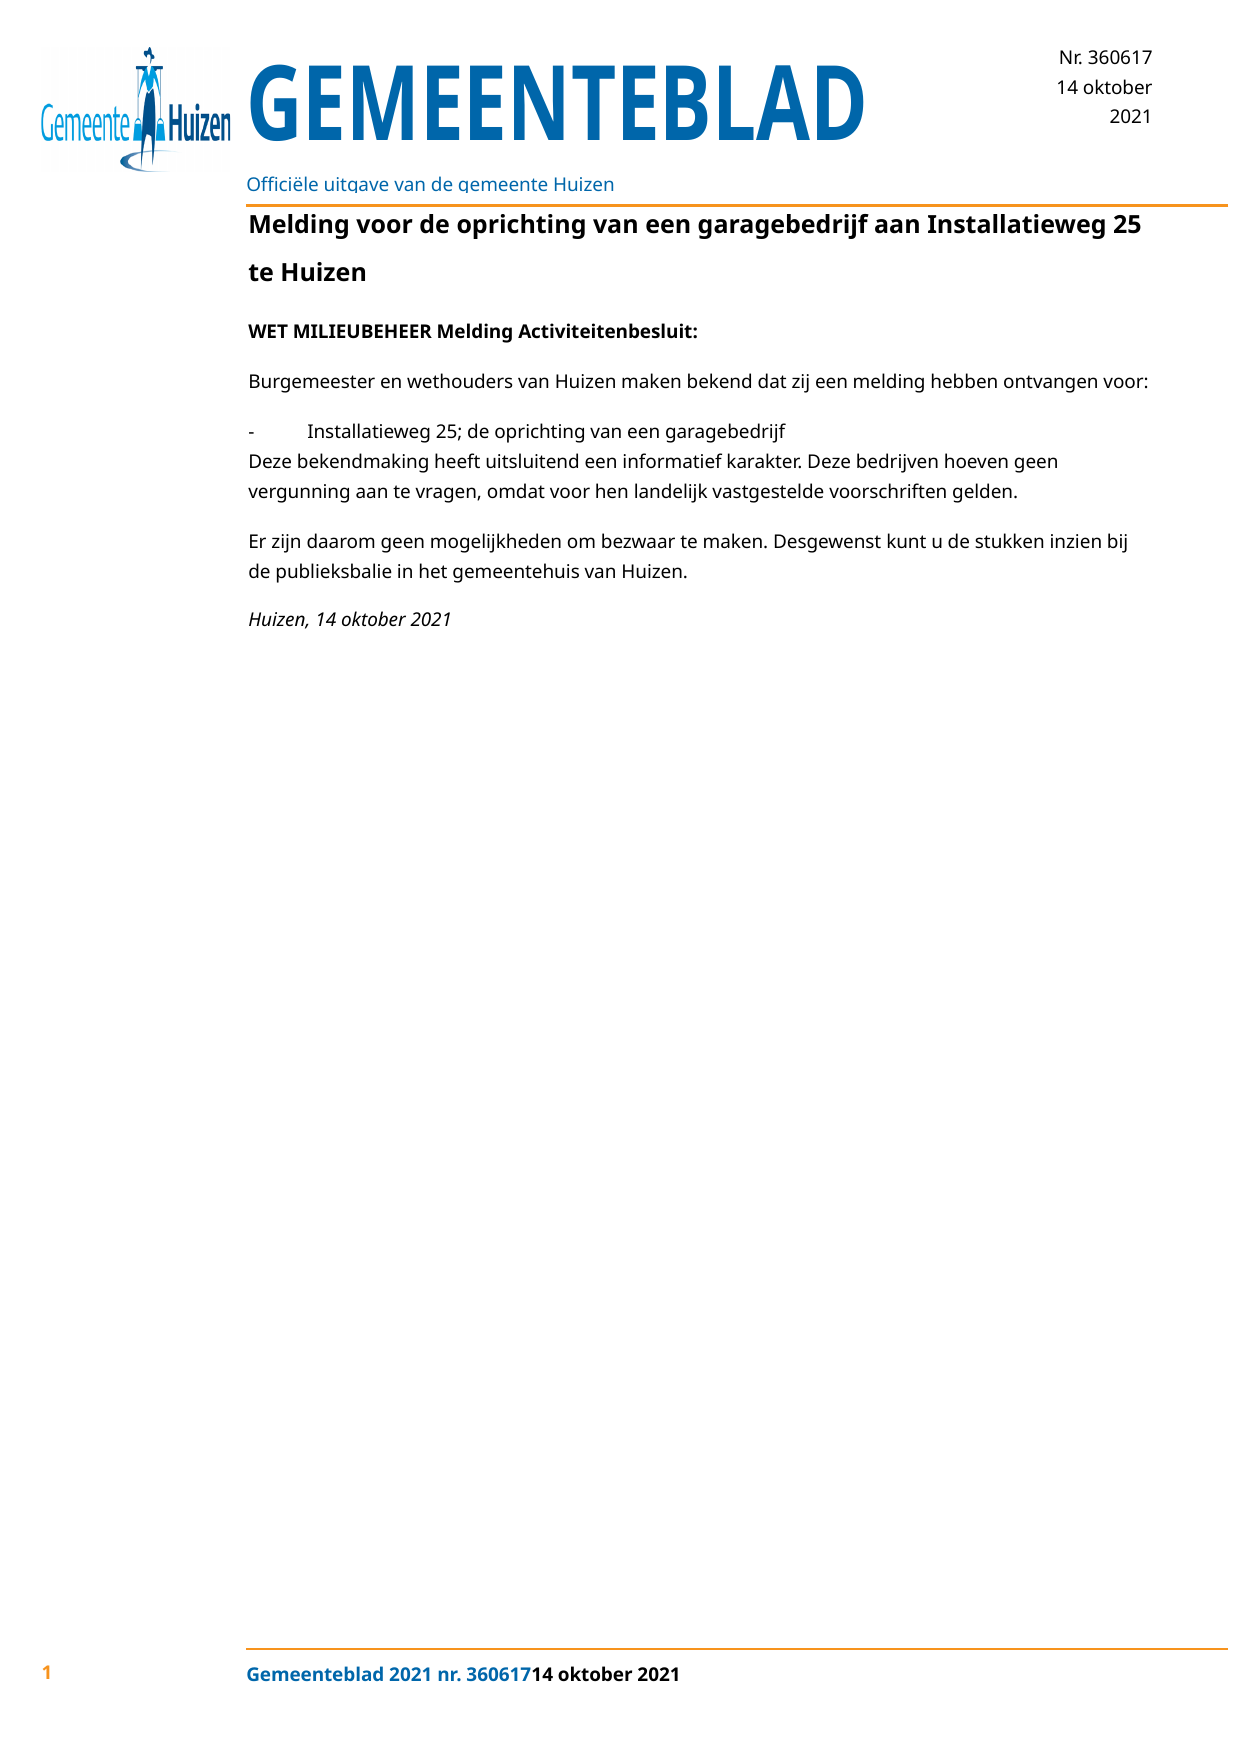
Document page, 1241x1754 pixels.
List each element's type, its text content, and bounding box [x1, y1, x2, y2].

picture [41, 47, 231, 172]
text Deze bekendmaking heeft uitsluitend een informatief karakter. Deze bedrijven hoeven geen vergunning aan te vragen, omdat voor hen landelijk vastgestelde voorschriften gelden. [248, 448, 1152, 504]
text WET MILIEUBEHEER Melding Activiteitenbesluit: [248, 318, 1152, 344]
text Melding voor de oprichting van een garagebedrijf aan Installatieweg 25 te Huizen [248, 207, 1152, 288]
text Er zijn daarom geen mogelijkheden om bezwaar te maken. Desgewenst kunt u de stukken inzien bij de publieksbalie in het gemeentehuis van Huizen. [248, 528, 1152, 584]
text Huizen, 14 oktober 2021 [248, 606, 1152, 631]
list Installatieweg 25; de oprichting van een garagebedrijf [248, 419, 1152, 444]
text Burgemeester en wethouders van Huizen maken bekend dat zij een melding hebben ontvangen voor: [248, 368, 1152, 394]
